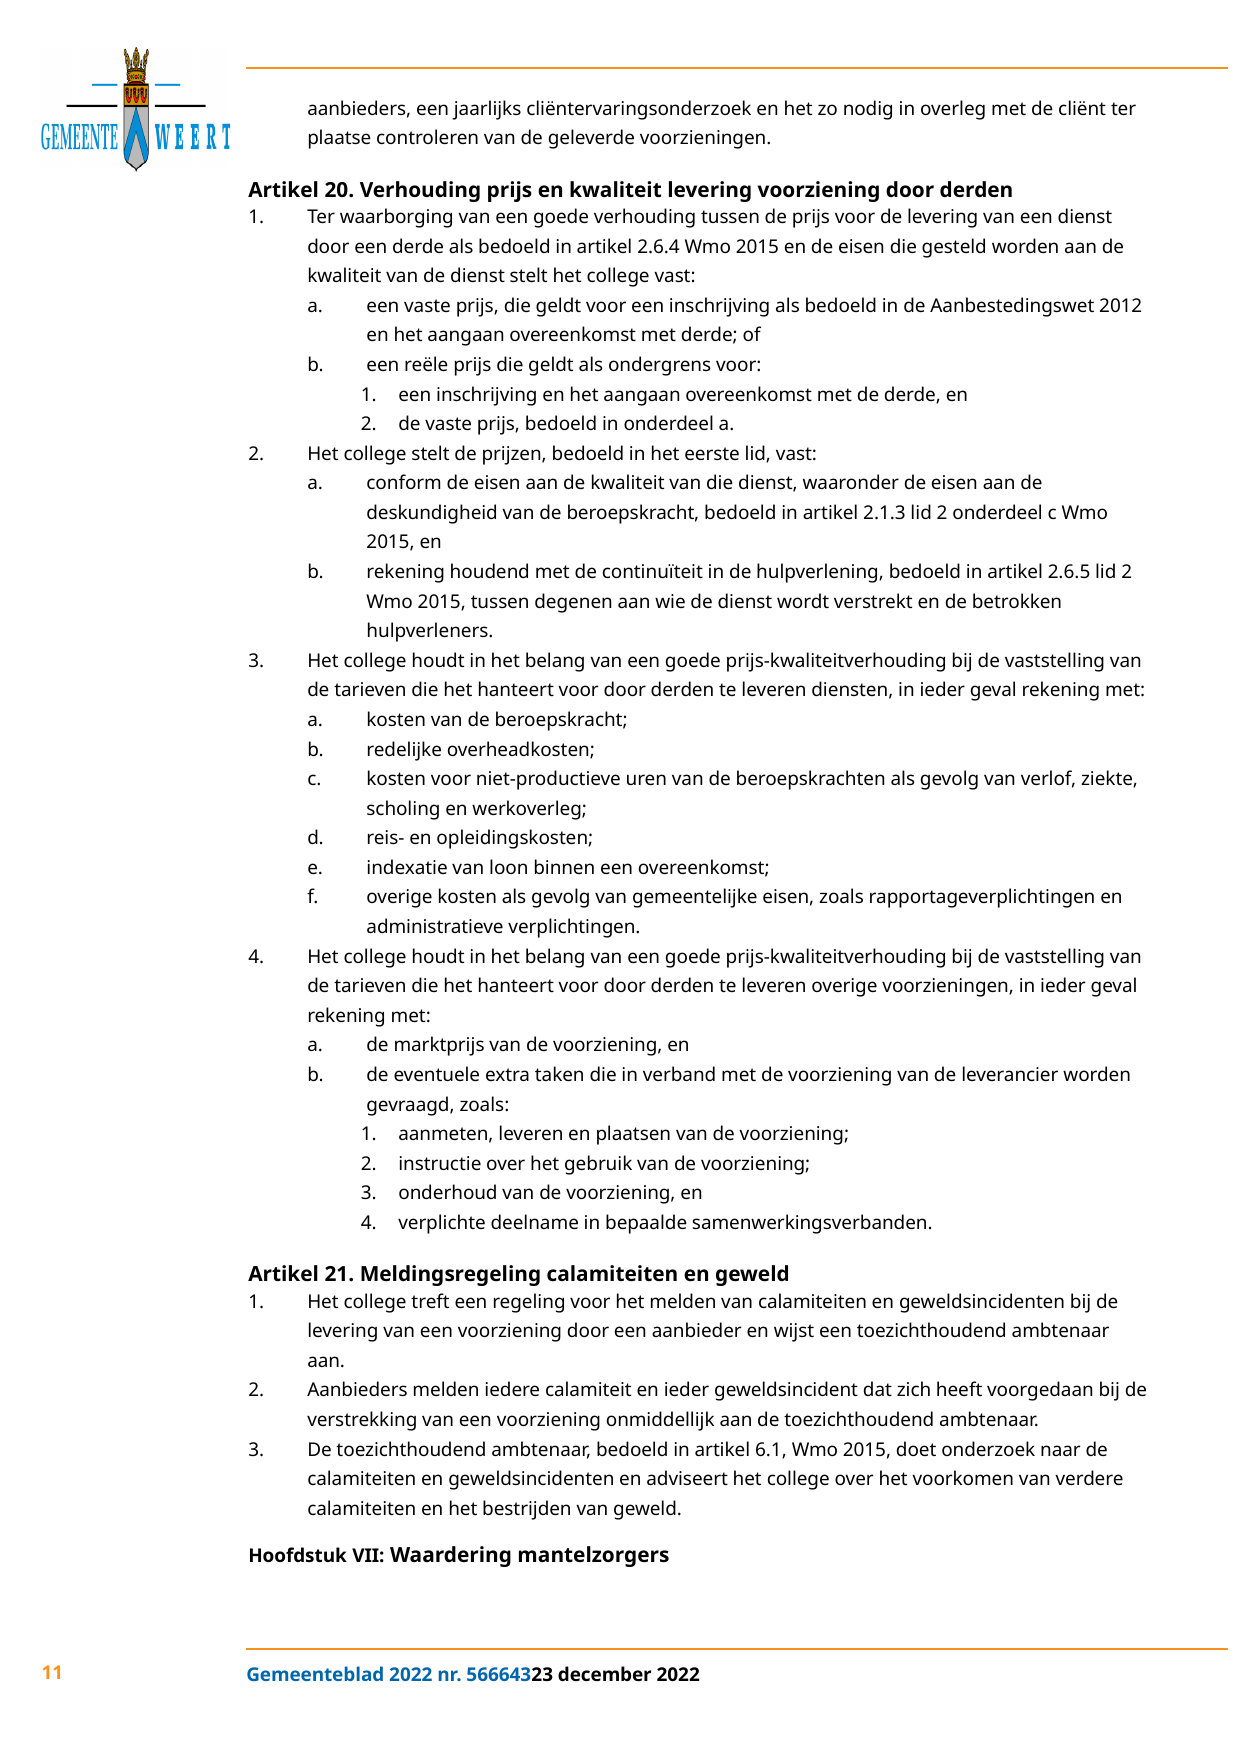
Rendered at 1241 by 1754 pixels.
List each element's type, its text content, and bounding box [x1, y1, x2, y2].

list aanbieders, een jaarlijks cliëntervaringsonderzoek en het zo nodig in overleg met de cliënt ter plaatse controleren van de geleverde voorzieningen. [248, 95, 1152, 150]
list De toezichthoudend ambtenaar, bedoeld in artikel 6.1, Wmo 2015, doet onderzoek naar de calamiteiten en geweldsincidenten en adviseert het college over het voorkomen van verdere calamiteiten en het bestrijden van geweld. [248, 1436, 1152, 1521]
text Artikel 21. Meldingsregeling calamiteiten en geweld [248, 1259, 1152, 1288]
list een reële prijs die geldt als ondergrens voor: [307, 351, 1152, 377]
list de vaste prijs, bedoeld in onderdeel a. [361, 410, 1152, 436]
list rekening houdend met de continuïteit in de hulpverlening, bedoeld in artikel 2.6.5 lid 2 Wmo 2015, tussen degenen aan wie de dienst wordt verstrekt en de betrokken hulpverleners. [307, 558, 1152, 643]
list de eventuele extra taken die in verband met de voorziening van de leverancier worden gevraagd, zoals: [307, 1061, 1152, 1116]
list Het college houdt in het belang van een goede prijs-kwaliteitverhouding bij de vaststelling van de tarieven die het hanteert voor door derden te leveren diensten, in ieder geval rekening met: [248, 647, 1152, 702]
list overige kosten als gevolg van gemeentelijke eisen, zoals rapportageverplichtingen en administratieve verplichtingen. [307, 884, 1152, 939]
list een vaste prijs, die geldt voor een inschrijving als bedoeld in de Aanbestedingswet 2012 en het aangaan overeenkomst met derde; of [307, 292, 1152, 347]
list Het college houdt in het belang van een goede prijs-kwaliteitverhouding bij de vaststelling van de tarieven die het hanteert voor door derden te leveren overige voorzieningen, in ieder geval rekening met: [248, 943, 1152, 1028]
list Ter waarborging van een goede verhouding tussen de prijs voor de levering van een dienst door een derde als bedoeld in artikel 2.6.4 Wmo 2015 en de eisen die gesteld worden aan de kwaliteit van de dienst stelt het college vast: [248, 203, 1152, 288]
list instructie over het gebruik van de voorziening; [361, 1150, 1152, 1176]
list verplichte deelname in bepaalde samenwerkingsverbanden. [361, 1209, 1152, 1235]
list redelijke overheadkosten; [307, 736, 1152, 761]
list Aanbieders melden iedere calamiteit en ieder geweldsincident dat zich heeft voorgedaan bij de verstrekking van een voorziening onmiddellijk aan de toezichthoudend ambtenaar. [248, 1377, 1152, 1432]
list Het college stelt de prijzen, bedoeld in het eerste lid, vast: [248, 440, 1152, 466]
list indexatie van loon binnen een overeenkomst; [307, 854, 1152, 880]
list kosten van de beroepskracht; [307, 706, 1152, 732]
list kosten voor niet-productieve uren van de beroepskrachten als gevolg van verlof, ziekte, scholing en werkoverleg; [307, 765, 1152, 821]
list een inschrijving en het aangaan overeenkomst met de derde, en [361, 381, 1152, 406]
list aanmeten, leveren en plaatsen van de voorziening; [361, 1120, 1152, 1146]
list de marktprijs van de voorziening, en [307, 1032, 1152, 1057]
list onderhoud van de voorziening, en [361, 1179, 1152, 1205]
list conform de eisen aan de kwaliteit van die dienst, waaronder de eisen aan de deskundigheid van de beroepskracht, bedoeld in artikel 2.1.3 lid 2 onderdeel c Wmo 2015, en [307, 469, 1152, 554]
list reis- en opleidingskosten; [307, 824, 1152, 850]
text Artikel 20. Verhouding prijs en kwaliteit levering voorziening door derden [248, 175, 1152, 203]
list Het college treft een regeling voor het melden van calamiteiten en geweldsincidenten bij de levering van een voorziening door een aanbieder en wijst een toezichthoudend ambtenaar aan. [248, 1288, 1152, 1373]
text Hoofdstuk VII: Waardering mantelzorgers [248, 1541, 1152, 1569]
picture [41, 47, 231, 172]
